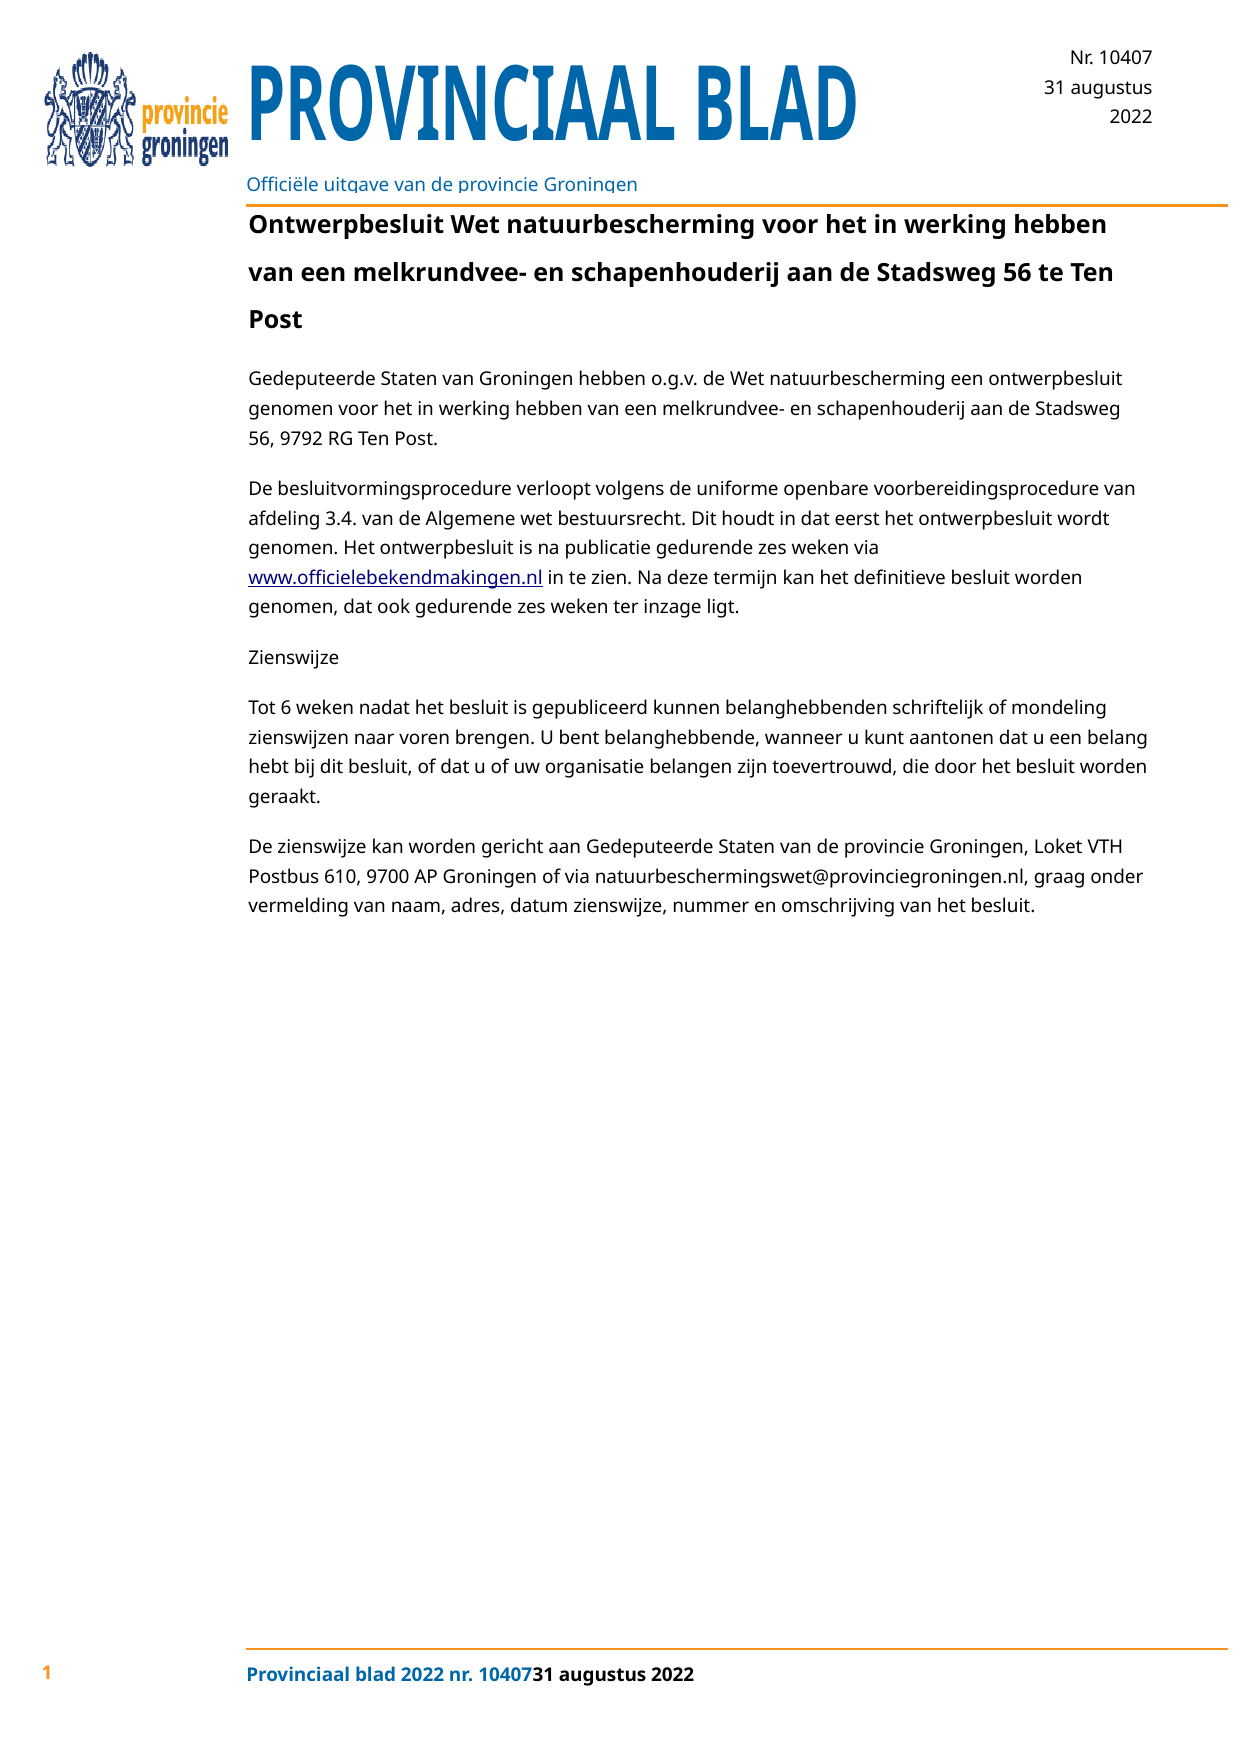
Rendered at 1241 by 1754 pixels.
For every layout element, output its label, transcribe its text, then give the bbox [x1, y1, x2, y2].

text Tot 6 weken nadat het besluit is gepubliceerd kunnen belanghebbenden schriftelijk of mondeling zienswijzen naar voren brengen. U bent belanghebbende, wanneer u kunt aantonen dat u een belang hebt bij dit besluit, of dat u of uw organisatie belangen zijn toevertrouwd, die door het besluit worden geraakt. [248, 694, 1152, 809]
text De besluitvormingsprocedure verloopt volgens de uniforme openbare voorbereidingsprocedure van afdeling 3.4. van de Algemene wet bestuursrecht. Dit houdt in dat eerst het ontwerpbesluit wordt genomen. Het ontwerpbesluit is na publicatie gedurende zes weken via www.officielebekendmakingen.nl in te zien. Na deze termijn kan het definitieve besluit worden genomen, dat ook gedurende zes weken ter inzage ligt. [248, 475, 1152, 619]
text Zienswijze [248, 644, 1152, 669]
text De zienswijze kan worden gericht aan Gedeputeerde Staten van de provincie Groningen, Loket VTH Postbus 610, 9700 AP Groningen of via natuurbeschermingswet@provinciegroningen.nl, graag onder vermelding van naam, adres, datum zienswijze, nummer en omschrijving van het besluit. [248, 833, 1152, 918]
picture [41, 47, 231, 172]
text Ontwerpbesluit Wet natuurbescherming voor het in werking hebben van een melkrundvee- en schapenhouderij aan de Stadsweg 56 te Ten Post [248, 207, 1152, 336]
text Gedeputeerde Staten van Groningen hebben o.g.v. de Wet natuurbescherming een ontwerpbesluit genomen voor het in werking hebben van een melkrundvee- en schapenhouderij aan de Stadsweg 56, 9792 RG Ten Post. [248, 366, 1152, 450]
